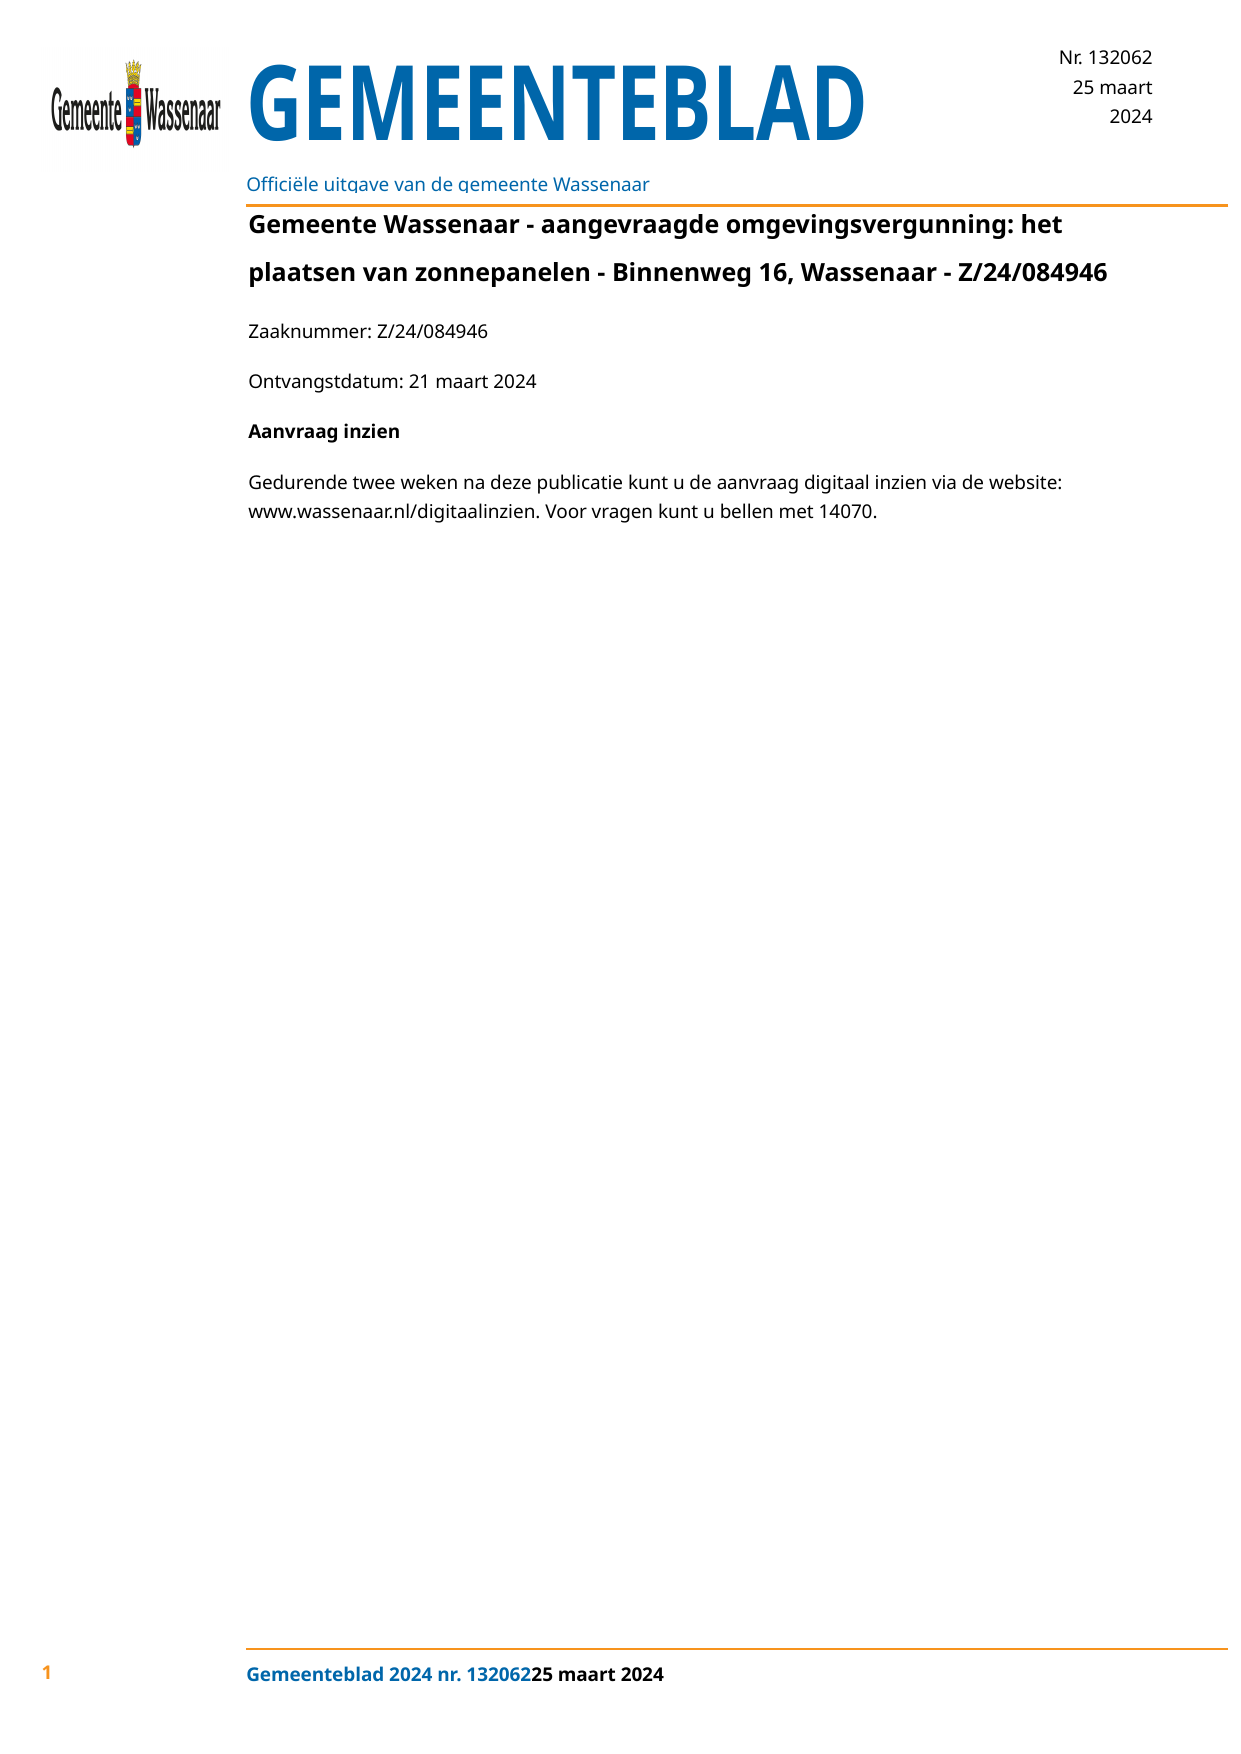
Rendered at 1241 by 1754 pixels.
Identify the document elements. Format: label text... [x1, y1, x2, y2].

text Ontvangstdatum: 21 maart 2024 [248, 368, 1152, 394]
text Aanvraag inzien [248, 419, 1152, 444]
text Gedurende twee weken na deze publicatie kunt u de aanvraag digitaal inzien via de website: www.wassenaar.nl/digitaalinzien. Voor vragen kunt u bellen met 14070. [248, 469, 1152, 524]
text Gemeente Wassenaar - aangevraagde omgevingsvergunning: het plaatsen van zonnepanelen - Binnenweg 16, Wassenaar - Z/24/084946 [248, 207, 1152, 288]
text Zaaknummer: Z/24/084946 [248, 318, 1152, 344]
picture [41, 47, 231, 172]
